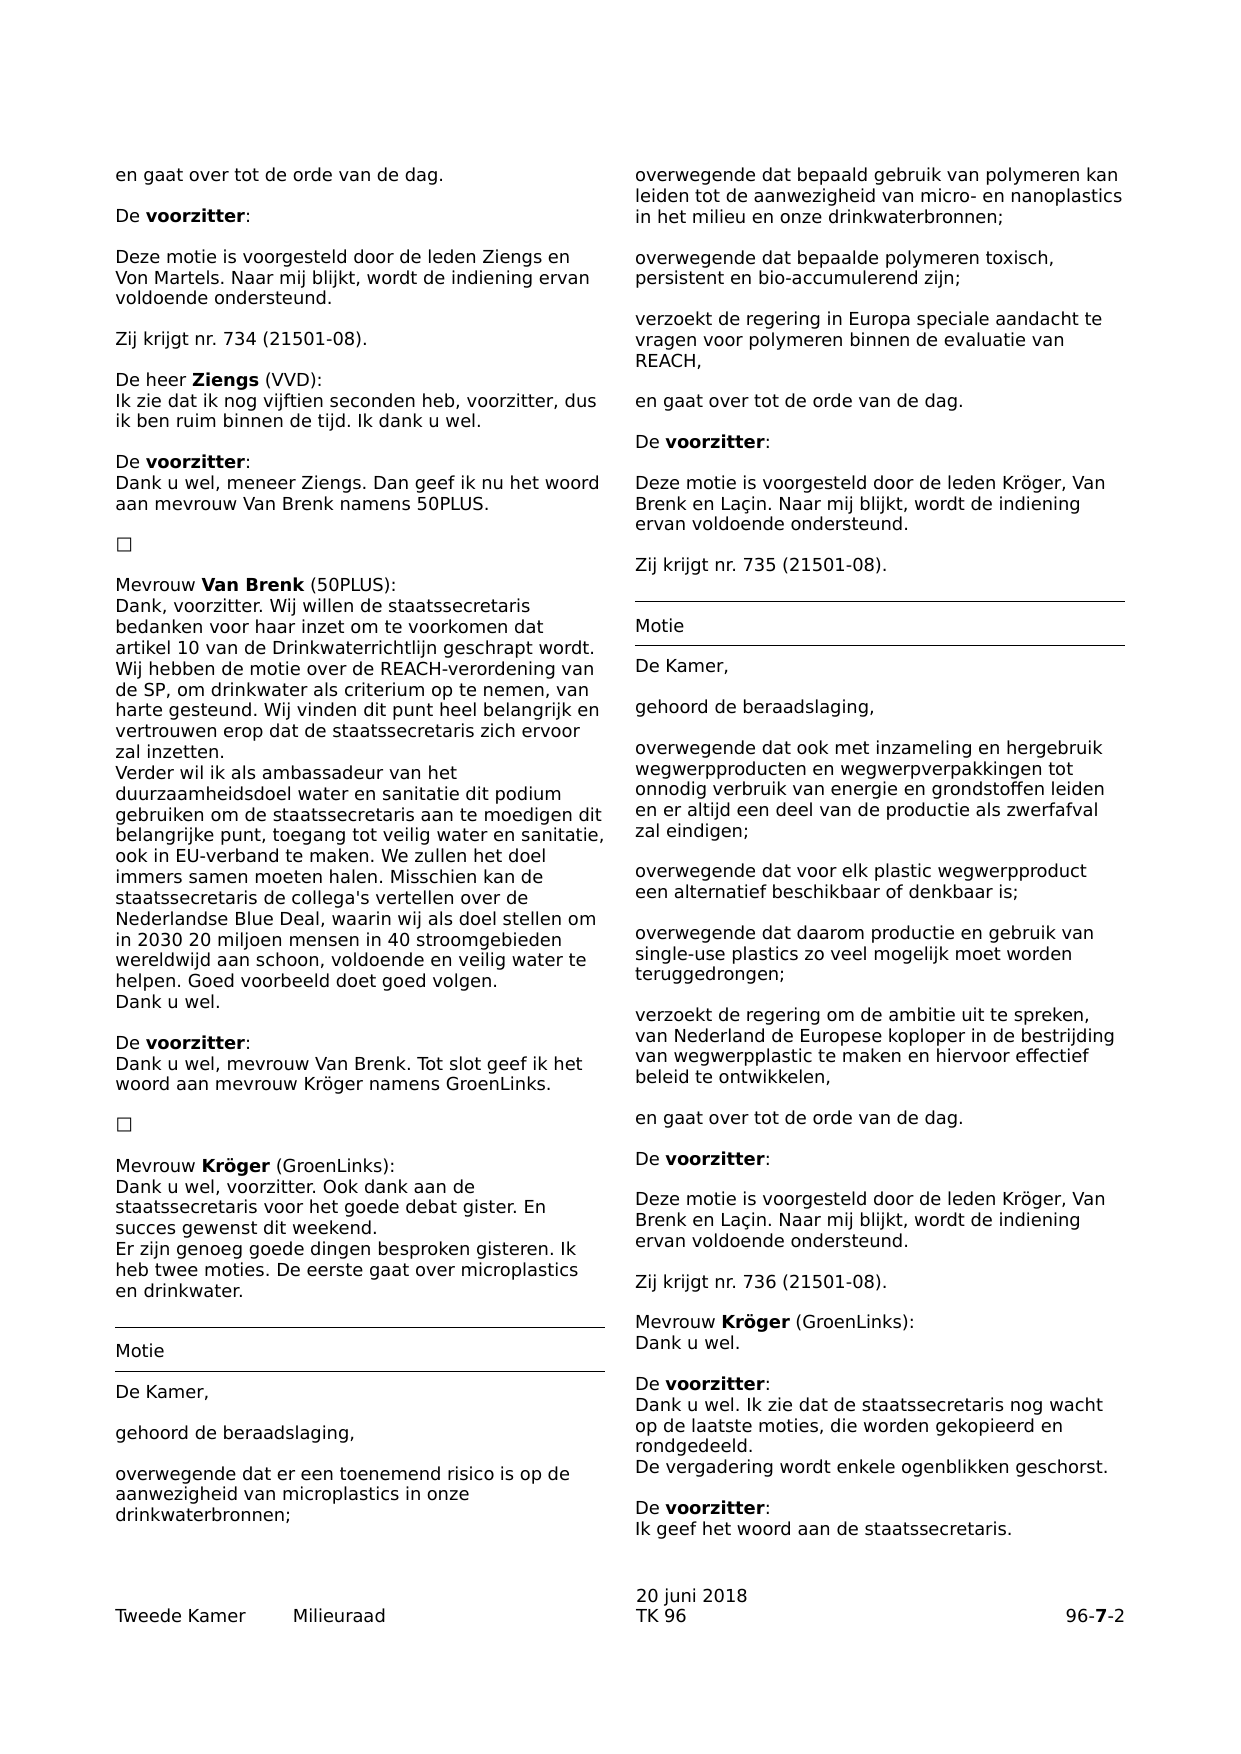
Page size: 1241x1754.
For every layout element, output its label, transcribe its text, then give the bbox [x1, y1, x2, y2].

text en gaat over tot de orde van de dag. [635, 1108, 1125, 1128]
text Deze motie is voorgesteld door de leden Kröger, Van Brenk en Laçin. Naar mij blijkt, wordt de indiening ervan voldoende ondersteund. [635, 473, 1125, 535]
text De voorzitter: [115, 1033, 605, 1053]
text verzoekt de regering in Europa speciale aandacht te vragen voor polymeren binnen de evaluatie van REACH, [635, 309, 1125, 371]
text De voorzitter: [635, 1148, 1125, 1169]
text Mevrouw Kröger (GroenLinks): [115, 1156, 605, 1176]
text overwegende dat bepaald gebruik van polymeren kan leiden tot de aanwezigheid van micro- en nanoplastics in het milieu en onze drinkwaterbronnen; [635, 165, 1125, 227]
text ⬜ [115, 1115, 605, 1136]
text ⬜ [115, 534, 605, 555]
text overwegende dat daarom productie en gebruik van single-use plastics zo veel mogelijk moet worden teruggedrongen; [635, 923, 1125, 985]
text Dank u wel. Ik zie dat de staatssecretaris nog wacht op de laatste moties, die worden gekopieerd en rondgedeeld. [635, 1394, 1125, 1457]
text Dank u wel, meneer Ziengs. Dan geef ik nu het woord aan mevrouw Van Brenk namens 50PLUS. [115, 473, 605, 514]
text Wij hebben de motie over de REACH-verordening van de SP, om drinkwater als criterium op te nemen, van harte gesteund. Wij vinden dit punt heel belangrijk en vertrouwen erop dat de staatssecretaris zich ervoor zal inzetten. [115, 658, 605, 763]
text De Kamer, [635, 656, 1125, 677]
text Motie [635, 615, 1125, 636]
text Mevrouw Kröger (GroenLinks): [635, 1312, 1125, 1333]
text overwegende dat voor elk plastic wegwerpproduct een alternatief beschikbaar of denkbaar is; [635, 861, 1125, 903]
text gehoord de beraadslaging, [635, 697, 1125, 718]
text Mevrouw Van Brenk (50PLUS): [115, 575, 605, 596]
text gehoord de beraadslaging, [115, 1423, 605, 1443]
text De voorzitter: [635, 1374, 1125, 1394]
text De voorzitter: [635, 432, 1125, 453]
text overwegende dat bepaalde polymeren toxisch, persistent en bio-accumulerend zijn; [635, 247, 1125, 289]
text De heer Ziengs (VVD): [115, 370, 605, 390]
text Zij krijgt nr. 735 (21501-08). [635, 555, 1125, 576]
text De Kamer, [115, 1382, 605, 1403]
text Dank u wel. [115, 992, 605, 1013]
text Dank u wel, voorzitter. Ook dank aan de staatssecretaris voor het goede debat gister. En succes gewenst dit weekend. [115, 1176, 605, 1239]
text en gaat over tot de orde van de dag. [115, 165, 605, 186]
text Ik zie dat ik nog vijftien seconden heb, voorzitter, dus ik ben ruim binnen de tijd. Ik dank u wel. [115, 390, 605, 432]
text Motie [115, 1341, 605, 1362]
text overwegende dat ook met inzameling en hergebruik wegwerpproducten en wegwerpverpakkingen tot onnodig verbruik van energie en grondstoffen leiden en er altijd een deel van de productie als zwerfafval zal eindigen; [635, 738, 1125, 841]
text Deze motie is voorgesteld door de leden Kröger, Van Brenk en Laçin. Naar mij blijkt, wordt de indiening ervan voldoende ondersteund. [635, 1189, 1125, 1251]
text Verder wil ik als ambassadeur van het duurzaamheidsdoel water en sanitatie dit podium gebruiken om de staatssecretaris aan te moedigen dit belangrijke punt, toegang tot veilig water en sanitatie, ook in EU-verband te maken. We zullen het doel immers samen moeten halen. Misschien kan de staatssecretaris de collega's vertellen over de Nederlandse Blue Deal, waarin wij als doel stellen om in 2030 20 miljoen mensen in 40 stroomgebieden wereldwijd aan schoon, voldoende en veilig water te helpen. Goed voorbeeld doet goed volgen. [115, 763, 605, 992]
text en gaat over tot de orde van de dag. [635, 391, 1125, 412]
text De voorzitter: [115, 452, 605, 473]
text Dank u wel, mevrouw Van Brenk. Tot slot geef ik het woord aan mevrouw Kröger namens GroenLinks. [115, 1053, 605, 1095]
text De vergadering wordt enkele ogenblikken geschorst. [635, 1457, 1125, 1478]
text Zij krijgt nr. 734 (21501-08). [115, 329, 605, 350]
text Dank, voorzitter. Wij willen de staatssecretaris bedanken voor haar inzet om te voorkomen dat artikel 10 van de Drinkwaterrichtlijn geschrapt wordt. [115, 596, 605, 658]
text De voorzitter: [115, 206, 605, 227]
text Zij krijgt nr. 736 (21501-08). [635, 1271, 1125, 1292]
text Deze motie is voorgesteld door de leden Ziengs en Von Martels. Naar mij blijkt, wordt de indiening ervan voldoende ondersteund. [115, 247, 605, 309]
text overwegende dat er een toenemend risico is op de aanwezigheid van microplastics in onze drinkwaterbronnen; [115, 1463, 605, 1526]
text De voorzitter: [635, 1498, 1125, 1518]
text verzoekt de regering om de ambitie uit te spreken, van Nederland de Europese koploper in de bestrijding van wegwerpplastic te maken en hiervoor effectief beleid te ontwikkelen, [635, 1005, 1125, 1088]
text Dank u wel. [635, 1333, 1125, 1354]
text Er zijn genoeg goede dingen besproken gisteren. Ik heb twee moties. De eerste gaat over microplastics en drinkwater. [115, 1239, 605, 1301]
text Ik geef het woord aan de staatssecretaris. [635, 1518, 1125, 1539]
